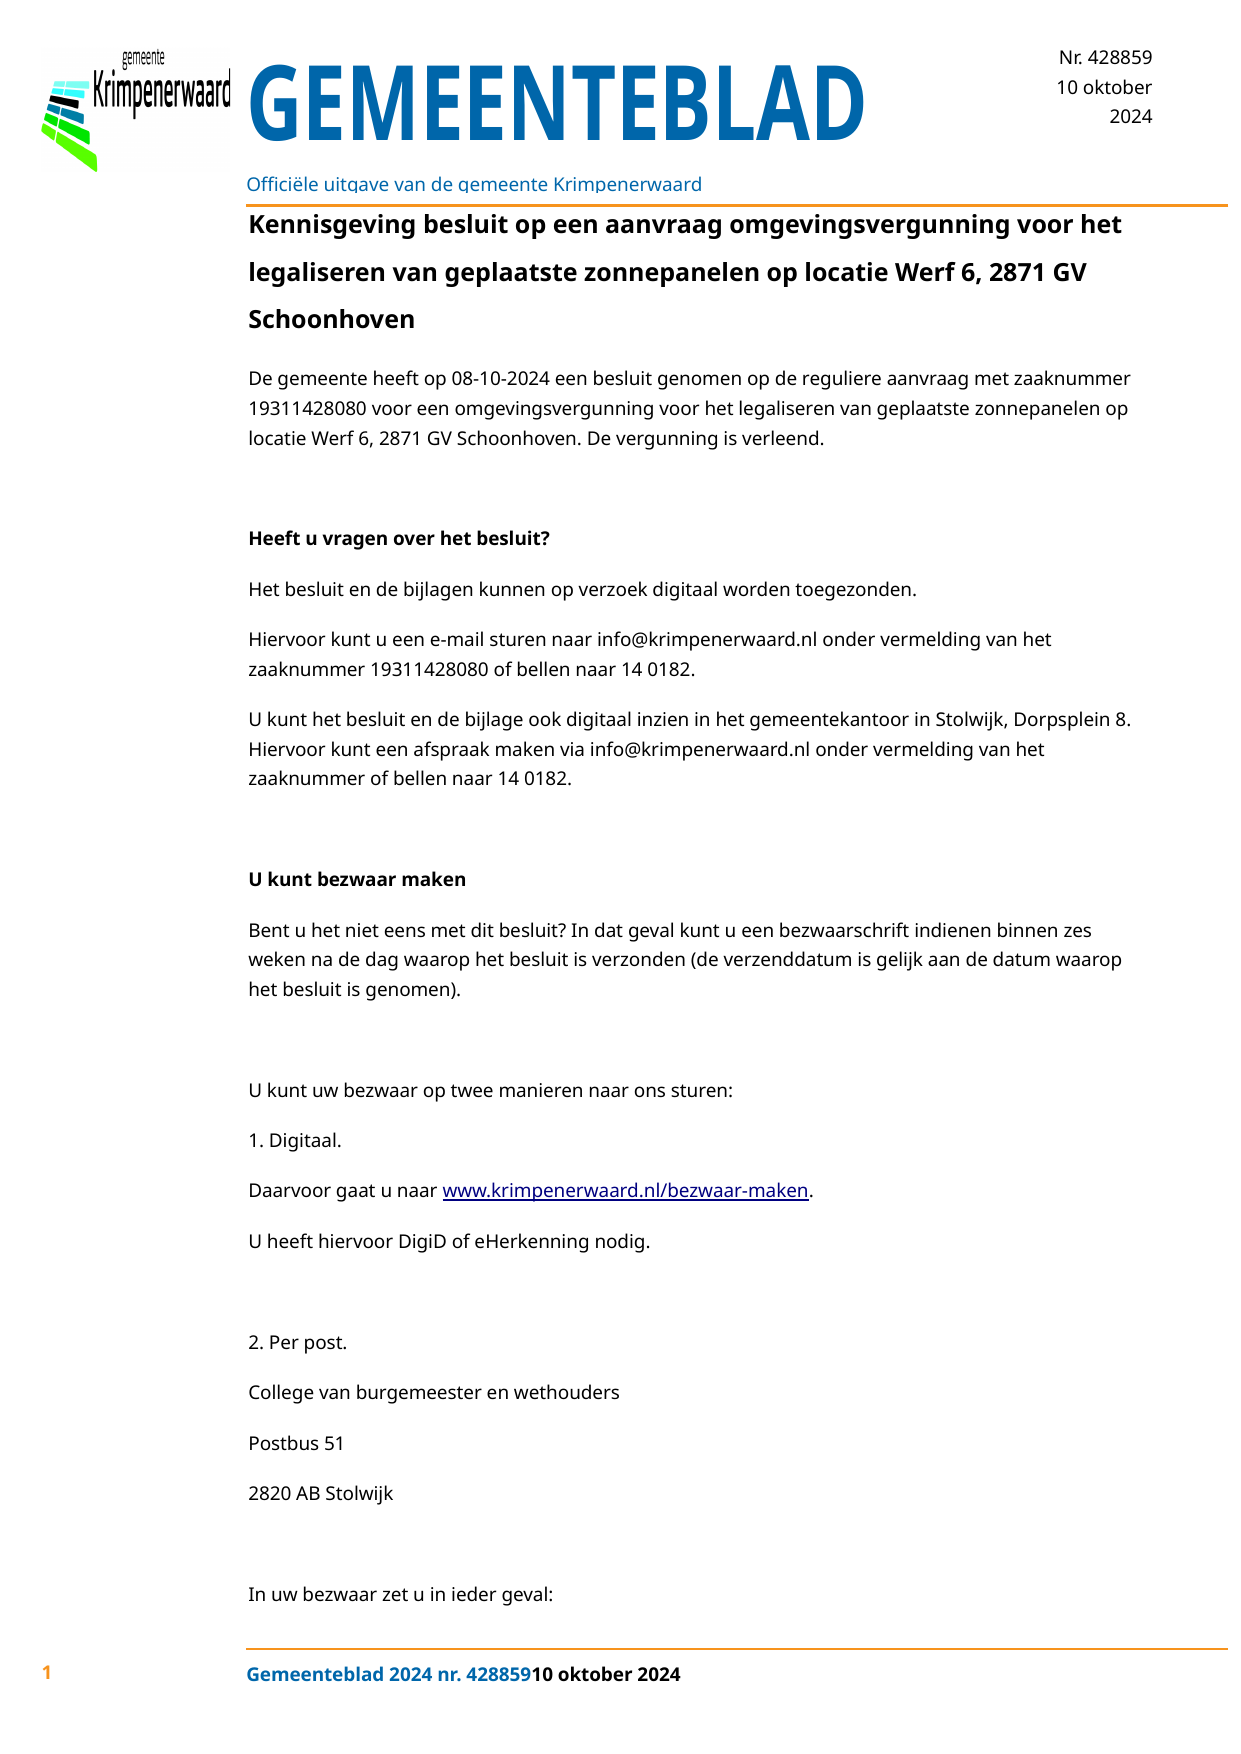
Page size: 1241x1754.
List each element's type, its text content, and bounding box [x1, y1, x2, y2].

text 2. Per post. [248, 1329, 1152, 1354]
text Hiervoor kunt u een e-mail sturen naar info@krimpenerwaard.nl onder vermelding van het zaaknummer 19311428080 of bellen naar 14 0182. [248, 626, 1152, 682]
text Postbus 51 [248, 1430, 1152, 1455]
text U kunt het besluit en de bijlage ook digitaal inzien in het gemeentekantoor in Stolwijk, Dorpsplein 8. Hiervoor kunt een afspraak maken via info@krimpenerwaard.nl onder vermelding van het zaaknummer of bellen naar 14 0182. [248, 706, 1152, 791]
text U kunt bezwaar maken [248, 866, 1152, 892]
text Het besluit en de bijlagen kunnen op verzoek digitaal worden toegezonden. [248, 576, 1152, 602]
text Daarvoor gaat u naar www.krimpenerwaard.nl/bezwaar-maken. [248, 1178, 1152, 1203]
text In uw bezwaar zet u in ieder geval: [248, 1581, 1152, 1607]
text Kennisgeving besluit op een aanvraag omgevingsvergunning voor het legaliseren van geplaatste zonnepanelen op locatie Werf 6, 2871 GV Schoonhoven [248, 207, 1152, 336]
text U heeft hiervoor DigiD of eHerkenning nodig. [248, 1228, 1152, 1254]
text College van burgemeester en wethouders [248, 1379, 1152, 1405]
text De gemeente heeft op 08-10-2024 een besluit genomen op de reguliere aanvraag met zaaknummer 19311428080 voor een omgevingsvergunning voor het legaliseren van geplaatste zonnepanelen op locatie Werf 6, 2871 GV Schoonhoven. De vergunning is verleend. [248, 366, 1152, 450]
text Heeft u vragen over het besluit? [248, 526, 1152, 551]
text 1. Digitaal. [248, 1127, 1152, 1153]
text Bent u het niet eens met dit besluit? In dat geval kunt u een bezwaarschrift indienen binnen zes weken na de dag waarop het besluit is verzonden (de verzenddatum is gelijk aan de datum waarop het besluit is genomen). [248, 917, 1152, 1002]
text U kunt uw bezwaar op twee manieren naar ons sturen: [248, 1077, 1152, 1102]
text 2820 AB Stolwijk [248, 1480, 1152, 1506]
picture [41, 47, 231, 172]
